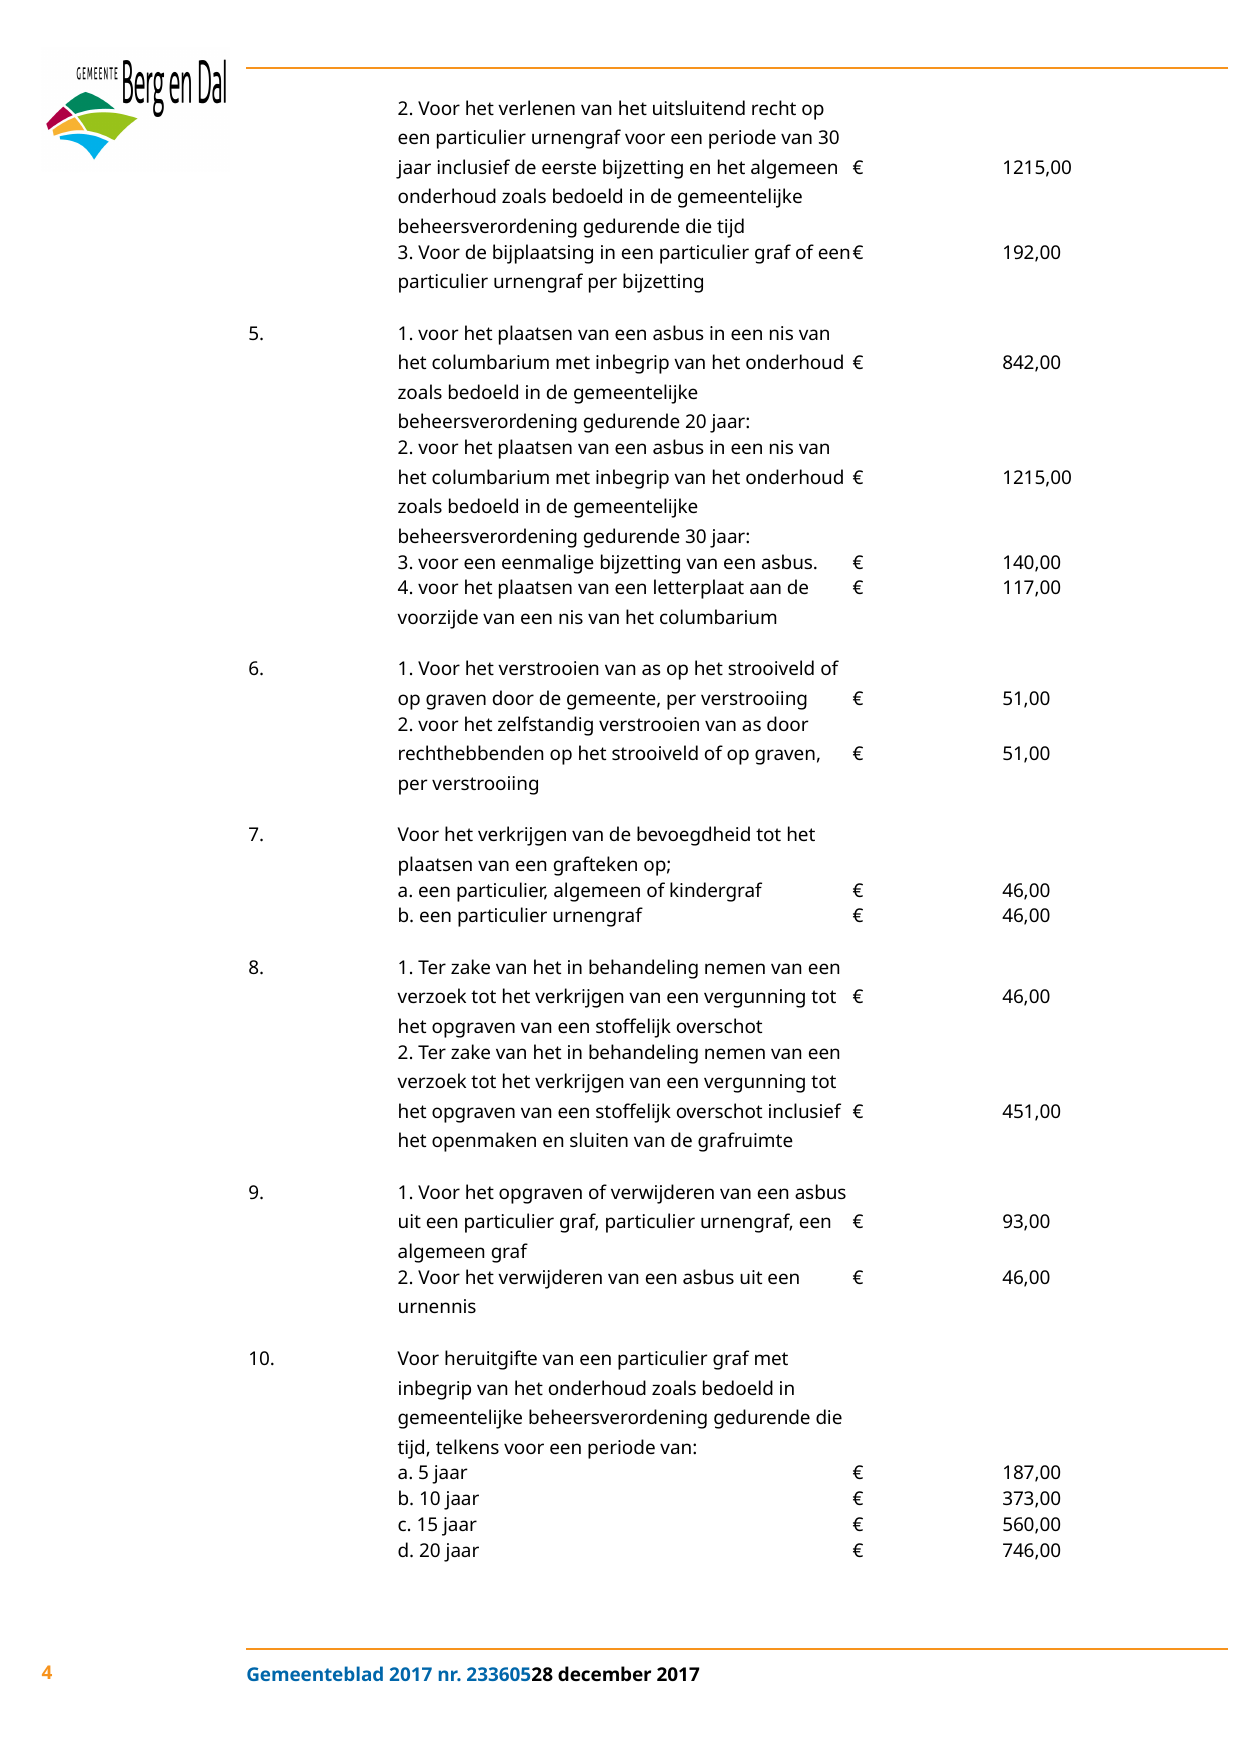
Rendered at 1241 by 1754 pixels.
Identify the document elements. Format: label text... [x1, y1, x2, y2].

table_cell 1215,00 [1002, 95, 1152, 239]
table_cell [248, 575, 397, 630]
table_cell 93,00 [1002, 1179, 1152, 1264]
table_cell [248, 1039, 397, 1153]
table_cell [248, 95, 397, 239]
table_cell [853, 796, 1002, 822]
table_cell [398, 294, 852, 320]
table_cell 1215,00 [1002, 434, 1152, 549]
table_cell [248, 1319, 397, 1345]
table_cell [1002, 822, 1152, 877]
table_cell € [853, 903, 1002, 928]
table_cell [248, 928, 397, 954]
table_cell [248, 1511, 397, 1537]
table_cell [1002, 1345, 1152, 1459]
table_cell [248, 1264, 397, 1319]
table_cell [248, 630, 397, 656]
table_cell € [853, 1264, 1002, 1319]
table_cell [248, 294, 397, 320]
table_cell a. een particulier, algemeen of kindergraf [398, 877, 852, 903]
table_cell b. 10 jaar [398, 1485, 852, 1511]
table_cell € [853, 320, 1002, 434]
table_cell [853, 928, 1002, 954]
table_cell [248, 549, 397, 574]
table_cell € [853, 711, 1002, 796]
table_cell [248, 1537, 397, 1562]
table_cell 842,00 [1002, 320, 1152, 434]
table_cell Voor het verkrijgen van de bevoegdheid tot het plaatsen van een grafteken op; [398, 822, 852, 877]
table_cell a. 5 jaar [398, 1460, 852, 1485]
table_cell € [853, 877, 1002, 903]
table_cell € [853, 95, 1002, 239]
table_cell 4. voor het plaatsen van een letterplaat aan de voorzijde van een nis van het columbarium [398, 575, 852, 630]
table_cell b. een particulier urnengraf [398, 903, 852, 928]
table_cell € [853, 1485, 1002, 1511]
table_cell d. 20 jaar [398, 1537, 852, 1562]
table_cell [853, 630, 1002, 656]
table_cell 2. Ter zake van het in behandeling nemen van een verzoek tot het verkrijgen van een vergunning tot het opgraven van een stoffelijk overschot inclusief het openmaken en sluiten van de grafruimte [398, 1039, 852, 1153]
table_cell 117,00 [1002, 575, 1152, 630]
table_cell 10. [248, 1345, 397, 1459]
table_cell 5. [248, 320, 397, 434]
table_cell 46,00 [1002, 954, 1152, 1039]
table_cell 373,00 [1002, 1485, 1152, 1511]
table_cell € [853, 575, 1002, 630]
table_cell [248, 1485, 397, 1511]
table_cell € [853, 656, 1002, 711]
table_cell 46,00 [1002, 903, 1152, 928]
table_cell [853, 1154, 1002, 1179]
table_cell 2. voor het plaatsen van een asbus in een nis van het columbarium met inbegrip van het onderhoud zoals bedoeld in de gemeentelijke beheersverordening gedurende 30 jaar: [398, 434, 852, 549]
table_cell 2. voor het zelfstandig verstrooien van as door rechthebbenden op het strooiveld of op graven, per verstrooiing [398, 711, 852, 796]
table_cell [248, 1460, 397, 1485]
table_cell 560,00 [1002, 1511, 1152, 1537]
table_cell € [853, 1511, 1002, 1537]
table_cell 746,00 [1002, 1537, 1152, 1562]
table_cell 6. [248, 656, 397, 711]
table_cell 140,00 [1002, 549, 1152, 574]
table_cell € [853, 434, 1002, 549]
table_cell Voor heruitgifte van een particulier graf met inbegrip van het onderhoud zoals bedoeld in gemeentelijke beheersverordening gedurende die tijd, telkens voor een periode van: [398, 1345, 852, 1459]
table_cell € [853, 239, 1002, 294]
table_cell 2. Voor het verwijderen van een asbus uit een urnennis [398, 1264, 852, 1319]
table_cell 451,00 [1002, 1039, 1152, 1153]
table_cell 192,00 [1002, 239, 1152, 294]
table_cell [248, 796, 397, 822]
table_cell [248, 877, 397, 903]
table_cell 8. [248, 954, 397, 1039]
table_cell [398, 630, 852, 656]
table_cell [853, 1563, 1002, 1588]
table_cell [248, 711, 397, 796]
table_cell c. 15 jaar [398, 1511, 852, 1537]
table_cell [248, 1563, 397, 1588]
table_cell 9. [248, 1179, 397, 1264]
table_cell € [853, 1460, 1002, 1485]
table_cell € [853, 1179, 1002, 1264]
table_cell [248, 903, 397, 928]
table_cell [853, 822, 1002, 877]
table_cell 1. Voor het opgraven of verwijderen van een asbus uit een particulier graf, particulier urnengraf, een algemeen graf [398, 1179, 852, 1264]
table_cell € [853, 1537, 1002, 1562]
table_cell [853, 294, 1002, 320]
table_cell 187,00 [1002, 1460, 1152, 1485]
table_cell € [853, 1039, 1002, 1153]
table_cell [1002, 1319, 1152, 1345]
table_cell [398, 1563, 852, 1588]
table_cell 1. voor het plaatsen van een asbus in een nis van het columbarium met inbegrip van het onderhoud zoals bedoeld in de gemeentelijke beheersverordening gedurende 20 jaar: [398, 320, 852, 434]
table_cell [398, 928, 852, 954]
table_cell [1002, 630, 1152, 656]
table_cell 2. Voor het verlenen van het uitsluitend recht op een particulier urnengraf voor een periode van 30 jaar inclusief de eerste bijzetting en het algemeen onderhoud zoals bedoeld in de gemeentelijke beheersverordening gedurende die tijd [398, 95, 852, 239]
table_cell [853, 1345, 1002, 1459]
table_cell [398, 1319, 852, 1345]
table_cell € [853, 954, 1002, 1039]
table_cell € [853, 549, 1002, 574]
table_cell [1002, 1563, 1152, 1588]
table_cell [853, 1319, 1002, 1345]
table_cell [1002, 1154, 1152, 1179]
table_cell [1002, 928, 1152, 954]
table_cell [248, 239, 397, 294]
table_cell [1002, 294, 1152, 320]
table_cell [398, 1154, 852, 1179]
table_cell [398, 796, 852, 822]
table_cell 7. [248, 822, 397, 877]
table_cell 3. Voor de bijplaatsing in een particulier graf of een particulier urnengraf per bijzetting [398, 239, 852, 294]
picture [41, 47, 231, 172]
table_cell 3. voor een eenmalige bijzetting van een asbus. [398, 549, 852, 574]
table_cell [248, 1154, 397, 1179]
table_cell [248, 434, 397, 549]
table_cell 51,00 [1002, 711, 1152, 796]
table_cell [1002, 796, 1152, 822]
table_cell 51,00 [1002, 656, 1152, 711]
table_cell 46,00 [1002, 877, 1152, 903]
table_cell 1. Ter zake van het in behandeling nemen van een verzoek tot het verkrijgen van een vergunning tot het opgraven van een stoffelijk overschot [398, 954, 852, 1039]
table_cell 46,00 [1002, 1264, 1152, 1319]
table_cell 1. Voor het verstrooien van as op het strooiveld of op graven door de gemeente, per verstrooiing [398, 656, 852, 711]
